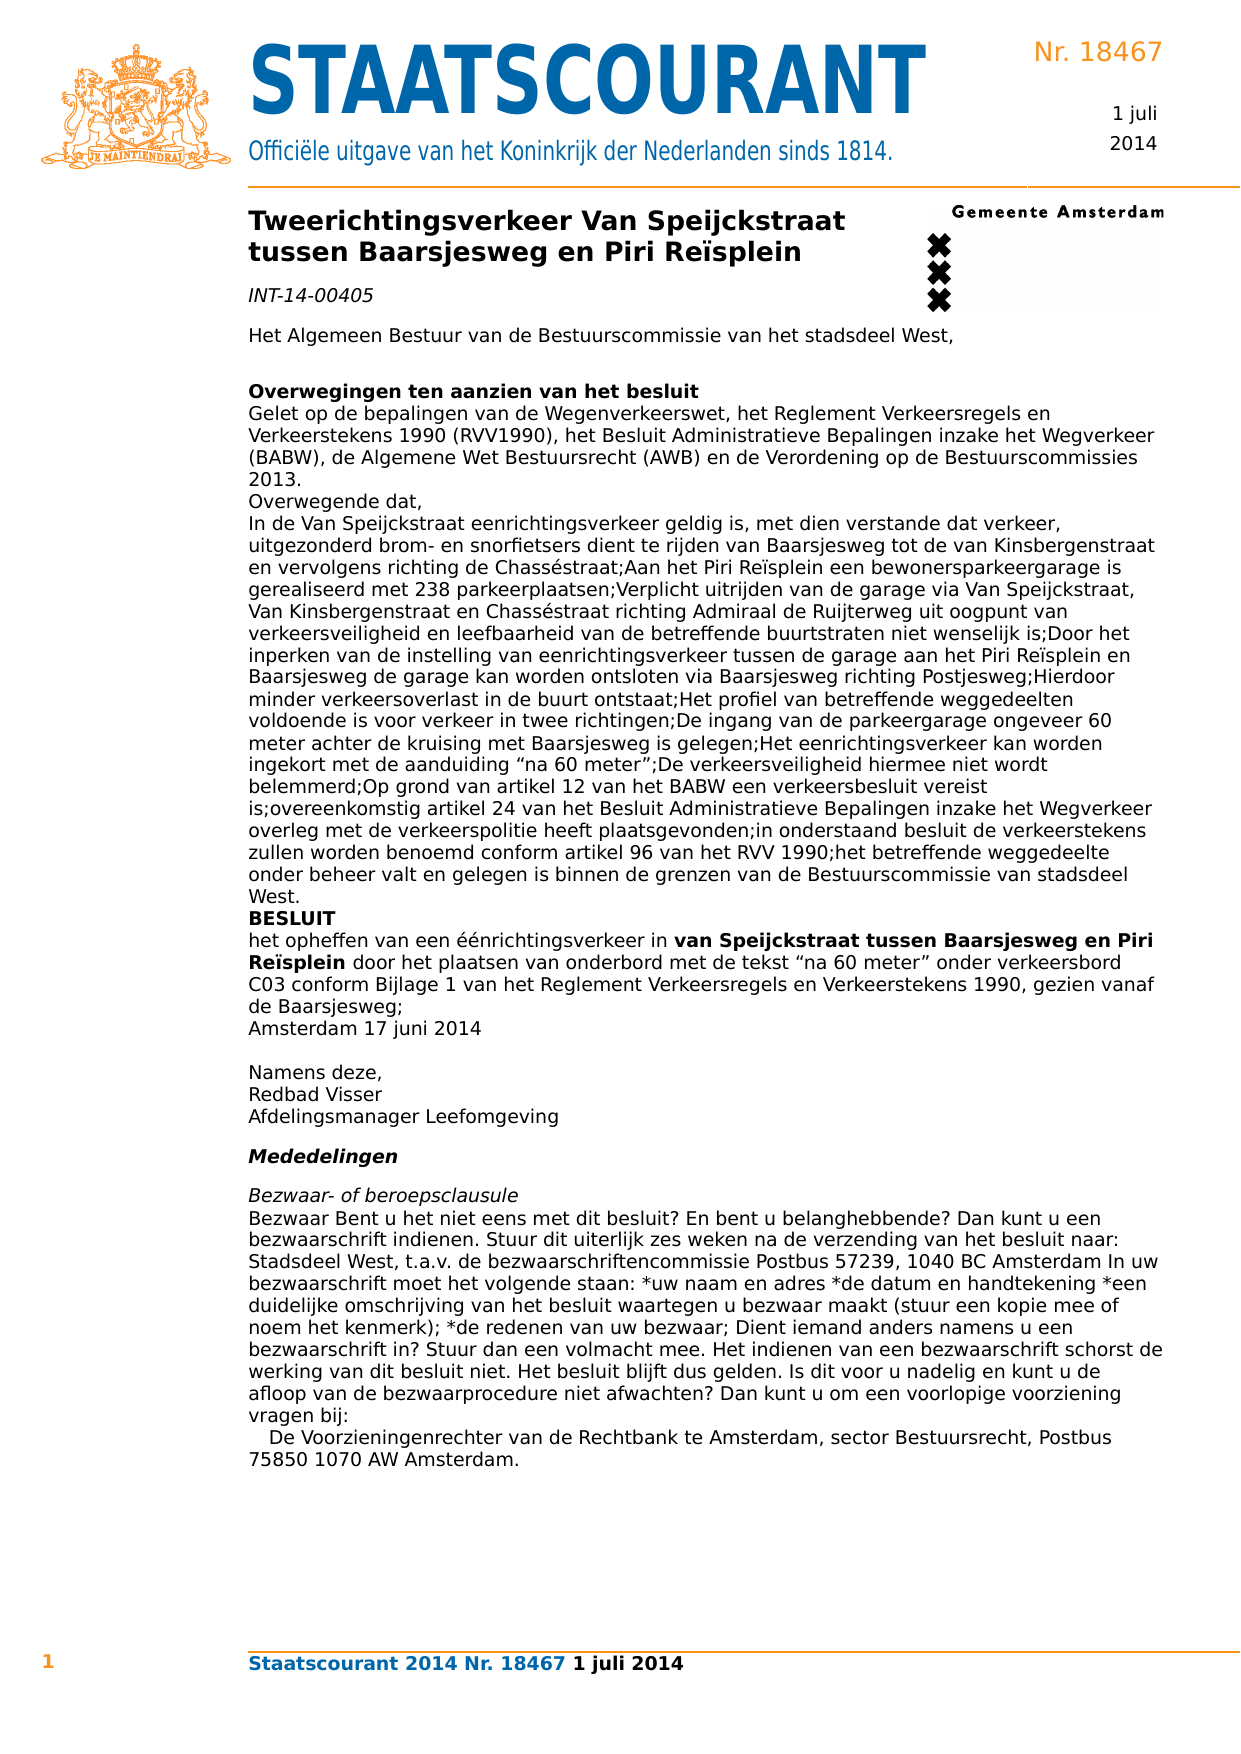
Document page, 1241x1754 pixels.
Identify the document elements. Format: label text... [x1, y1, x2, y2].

picture [41, 44, 231, 169]
picture [927, 205, 1164, 312]
text Amsterdam 17 juni 2014 [248, 1018, 1163, 1040]
subtitle Tweerichtingsverkeer Van Speijckstraat tussen Baarsjesweg en Piri Reïsplein [248, 206, 927, 268]
text Bezwaar Bent u het niet eens met dit besluit? En bent u belanghebbende? Dan kunt u een bezwaarschrift indienen. Stuur dit uiterlijk zes weken na de verzending van het besluit naar: Stadsdeel West, t.a.v. de bezwaarschriftencommissie Postbus 57239, 1040 BC Amsterdam In uw bezwaarschrift moet het volgende staan: *uw naam en adres *de datum en handtekening *een duidelijke omschrijving van het besluit waartegen u bezwaar maakt (stuur een kopie mee of noem het kenmerk); *de redenen van uw bezwaar; Dient iemand anders namens u een bezwaarschrift in? Stuur dan een volmacht mee. Het indienen van een bezwaarschrift schorst de werking van dit besluit niet. Het besluit blijft dus gelden. Is dit voor u nadelig en kunt u de afloop van de bezwaarprocedure niet afwachten? Dan kunt u om een voorlopige voorziening vragen bij: [248, 1207, 1163, 1427]
subtitle Bezwaar- of beroepsclausule [248, 1185, 1163, 1207]
text Afdelingsmanager Leefomgeving [248, 1106, 1163, 1128]
text BESLUIT [248, 908, 1163, 930]
text het opheffen van een éénrichtingsverkeer in van Speijckstraat tussen Baarsjesweg en Piri Reïsplein door het plaatsen van onderbord met de tekst “na 60 meter” onder verkeersbord C03 conform Bijlage 1 van het Reglement Verkeersregels en Verkeerstekens 1990, gezien vanaf de Baarsjesweg; [248, 930, 1163, 1018]
text INT-14-00405 [248, 285, 927, 307]
text Overwegende dat, [248, 491, 1163, 513]
subtitle Overwegingen ten aanzien van het besluit [248, 381, 1163, 403]
text Namens deze, [248, 1062, 1163, 1084]
text In de Van Speijckstraat eenrichtingsverkeer geldig is, met dien verstande dat verkeer, uitgezonderd brom- en snorfietsers dient te rijden van Baarsjesweg tot de van Kinsbergenstraat en vervolgens richting de Chasséstraat;Aan het Piri Reïsplein een bewonersparkeergarage is gerealiseerd met 238 parkeerplaatsen;Verplicht uitrijden van de garage via Van Speijckstraat, Van Kinsbergenstraat en Chasséstraat richting Admiraal de Ruijterweg uit oogpunt van verkeersveiligheid en leefbaarheid van de betreffende buurtstraten niet wenselijk is;Door het inperken van de instelling van eenrichtingsverkeer tussen de garage aan het Piri Reïsplein en Baarsjesweg de garage kan worden ontsloten via Baarsjesweg richting Postjesweg;Hierdoor minder verkeersoverlast in de buurt ontstaat;Het profiel van betreffende weggedeelten voldoende is voor verkeer in twee richtingen;De ingang van de parkeergarage ongeveer 60 meter achter de kruising met Baarsjesweg is gelegen;Het eenrichtingsverkeer kan worden ingekort met de aanduiding “na 60 meter”;De verkeersveiligheid hiermee niet wordt belemmerd;Op grond van artikel 12 van het BABW een verkeersbesluit vereist is;overeenkomstig artikel 24 van het Besluit Administratieve Bepalingen inzake het Wegverkeer overleg met de verkeerspolitie heeft plaatsgevonden;in onderstaand besluit de verkeerstekens zullen worden benoemd conform artikel 96 van het RVV 1990;het betreffende weggedeelte onder beheer valt en gelegen is binnen de grenzen van de Bestuurscommissie van stadsdeel West. [248, 513, 1163, 908]
text Gelet op de bepalingen van de Wegenverkeerswet, het Reglement Verkeersregels en Verkeerstekens 1990 (RVV1990), het Besluit Administratieve Bepalingen inzake het Wegverkeer (BABW), de Algemene Wet Bestuursrecht (AWB) en de Verordening op de Bestuurscommissies 2013. [248, 403, 1163, 491]
subtitle Mededelingen [248, 1146, 1163, 1168]
text De Voorzieningenrechter van de Rechtbank te Amsterdam, sector Bestuursrecht, Postbus 75850 1070 AW Amsterdam. [248, 1427, 1163, 1471]
text Het Algemeen Bestuur van de Bestuurscommissie van het stadsdeel West, [248, 325, 1163, 347]
text Redbad Visser [248, 1084, 1163, 1106]
